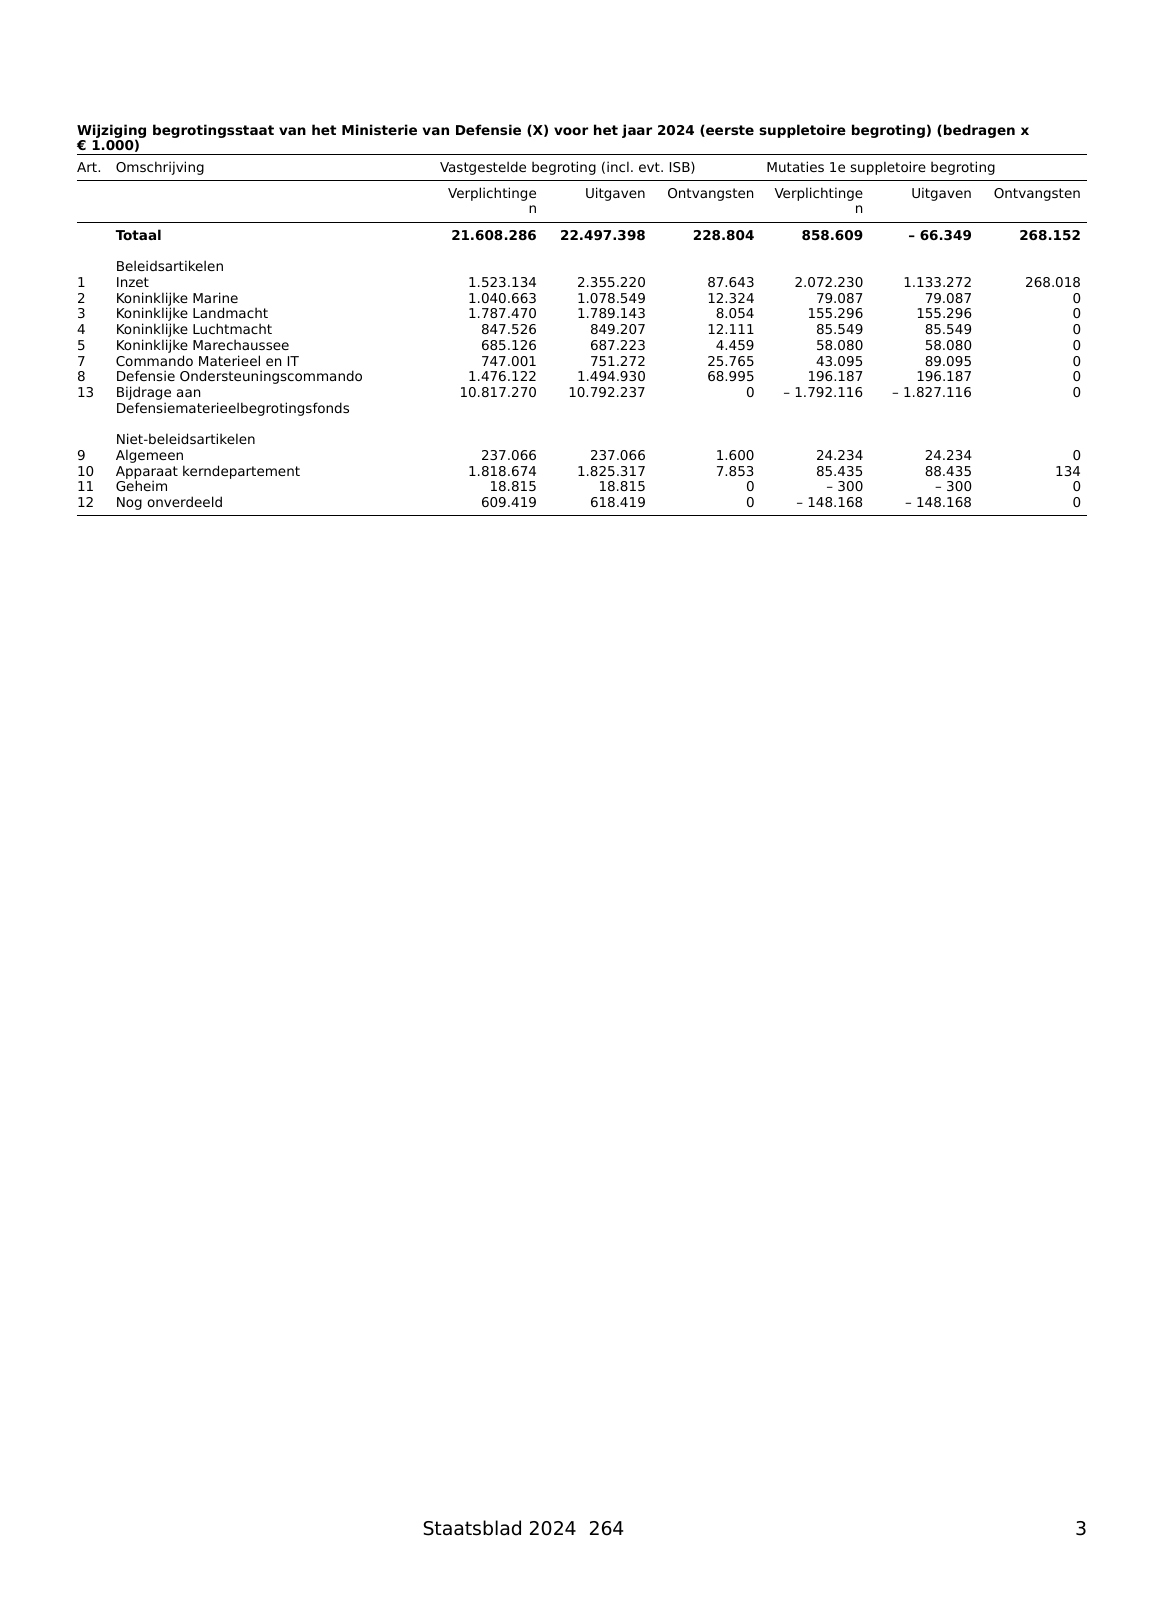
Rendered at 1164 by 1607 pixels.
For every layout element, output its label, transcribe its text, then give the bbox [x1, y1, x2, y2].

table_cell 268.152 [978, 223, 1087, 243]
table_cell 0 [978, 338, 1087, 353]
table_cell [760, 416, 869, 432]
table_cell Commando Materieel en IT [110, 353, 434, 369]
table_cell [651, 416, 760, 432]
table_cell [434, 416, 543, 432]
table_cell 24.234 [869, 448, 978, 463]
table_cell 9 [77, 448, 109, 463]
table_cell [434, 259, 543, 275]
table_cell 89.095 [869, 353, 978, 369]
table_cell Niet-beleidsartikelen [110, 432, 434, 448]
table_cell Koninklijke Landmacht [110, 306, 434, 322]
table_cell 79.087 [869, 290, 978, 306]
table_cell Omschrijving [110, 155, 434, 180]
table_cell 85.435 [760, 464, 869, 479]
table_cell Beleidsartikelen [110, 259, 434, 275]
table_cell Koninklijke Luchtmacht [110, 322, 434, 338]
table_cell 0 [651, 479, 760, 495]
table_cell [77, 432, 109, 448]
table_cell Totaal [110, 223, 434, 243]
table_cell 1.789.143 [543, 306, 651, 322]
table_cell [110, 181, 434, 222]
table_cell [543, 259, 651, 275]
table_cell 751.272 [543, 353, 651, 369]
table_header Wijziging begrotingsstaat van het Ministerie van Defensie (X) voor het jaar 2024 (eerste suppletoire begroting) (bedragen x € 1.000) [77, 122, 1087, 154]
table_cell Bijdrage aan Defensiematerieelbegrotingsfonds [110, 385, 434, 416]
table_cell 12 [77, 495, 109, 515]
table_cell 0 [978, 385, 1087, 416]
table_cell 155.296 [760, 306, 869, 322]
table_cell 1.078.549 [543, 290, 651, 306]
table_cell [651, 259, 760, 275]
table_cell [110, 416, 434, 432]
table_cell 858.609 [760, 223, 869, 243]
table_cell 43.095 [760, 353, 869, 369]
table_cell Koninklijke Marechaussee [110, 338, 434, 353]
table_cell 2 [77, 290, 109, 306]
table_cell 11 [77, 479, 109, 495]
table_cell 25.765 [651, 353, 760, 369]
table_cell 609.419 [434, 495, 543, 515]
table_cell 8.054 [651, 306, 760, 322]
table_cell 2.355.220 [543, 275, 651, 290]
table_cell – 300 [869, 479, 978, 495]
table_cell Art. [77, 155, 109, 180]
table_cell – 66.349 [869, 223, 978, 243]
table_cell Ontvangsten [651, 181, 760, 222]
table_cell 18.815 [543, 479, 651, 495]
table_cell 58.080 [760, 338, 869, 353]
table_cell 1.494.930 [543, 369, 651, 385]
table_cell [978, 416, 1087, 432]
table_cell 685.126 [434, 338, 543, 353]
table_cell 13 [77, 385, 109, 416]
table_cell – 148.168 [869, 495, 978, 515]
table_cell 196.187 [869, 369, 978, 385]
table_cell 12.111 [651, 322, 760, 338]
table_cell 4 [77, 322, 109, 338]
table_cell Inzet [110, 275, 434, 290]
table_cell 0 [978, 479, 1087, 495]
table_cell [869, 243, 978, 259]
table_cell 12.324 [651, 290, 760, 306]
table_cell Ontvangsten [978, 181, 1087, 222]
table_cell 849.207 [543, 322, 651, 338]
table_cell 268.018 [978, 275, 1087, 290]
table_cell [651, 432, 760, 448]
table_cell 21.608.286 [434, 223, 543, 243]
table_cell Koninklijke Marine [110, 290, 434, 306]
table_cell [110, 243, 434, 259]
table_cell [978, 432, 1087, 448]
table_cell Uitgaven [869, 181, 978, 222]
table_cell 1.476.122 [434, 369, 543, 385]
table_cell 79.087 [760, 290, 869, 306]
table_cell 0 [978, 290, 1087, 306]
table_cell 237.066 [543, 448, 651, 463]
table_cell 18.815 [434, 479, 543, 495]
table_cell Uitgaven [543, 181, 651, 222]
table_cell 24.234 [760, 448, 869, 463]
table_cell 10.817.270 [434, 385, 543, 416]
table_cell 0 [651, 495, 760, 515]
table_cell [869, 432, 978, 448]
table_cell [543, 243, 651, 259]
table_cell Defensie Ondersteuningscommando [110, 369, 434, 385]
table_cell [760, 243, 869, 259]
table_cell 1.133.272 [869, 275, 978, 290]
table_cell 5 [77, 338, 109, 353]
table_cell 0 [978, 353, 1087, 369]
table_cell 1.787.470 [434, 306, 543, 322]
table_cell [434, 243, 543, 259]
table_cell 1 [77, 275, 109, 290]
table_cell 10.792.237 [543, 385, 651, 416]
table_cell 237.066 [434, 448, 543, 463]
table_cell – 1.827.116 [869, 385, 978, 416]
table_cell 4.459 [651, 338, 760, 353]
table_cell 58.080 [869, 338, 978, 353]
table_cell Apparaat kerndepartement [110, 464, 434, 479]
table_cell 88.435 [869, 464, 978, 479]
table_cell Nog onverdeeld [110, 495, 434, 515]
table_cell Verplichtingen [760, 181, 869, 222]
table_cell [651, 243, 760, 259]
table_cell Vastgestelde begroting (incl. evt. ISB) [434, 155, 760, 180]
table_cell 0 [978, 495, 1087, 515]
table_cell Mutaties 1e suppletoire begroting [760, 155, 1087, 180]
table_cell 8 [77, 369, 109, 385]
table_cell 1.040.663 [434, 290, 543, 306]
table_cell [978, 243, 1087, 259]
table_cell – 1.792.116 [760, 385, 869, 416]
table_cell 0 [978, 369, 1087, 385]
table_cell 0 [978, 322, 1087, 338]
table_cell 0 [651, 385, 760, 416]
table_cell 68.995 [651, 369, 760, 385]
table_cell [760, 259, 869, 275]
table_cell [869, 259, 978, 275]
table_cell – 148.168 [760, 495, 869, 515]
table_cell [77, 416, 109, 432]
table_cell 618.419 [543, 495, 651, 515]
table_cell 0 [978, 448, 1087, 463]
table_cell 1.818.674 [434, 464, 543, 479]
table_cell 10 [77, 464, 109, 479]
table_cell 155.296 [869, 306, 978, 322]
table_cell 22.497.398 [543, 223, 651, 243]
table_cell 847.526 [434, 322, 543, 338]
table_cell 228.804 [651, 223, 760, 243]
table_cell [978, 259, 1087, 275]
table_cell 7.853 [651, 464, 760, 479]
table_cell 2.072.230 [760, 275, 869, 290]
table_cell 196.187 [760, 369, 869, 385]
table_cell 85.549 [869, 322, 978, 338]
table_cell 747.001 [434, 353, 543, 369]
table_cell 1.523.134 [434, 275, 543, 290]
table_cell 134 [978, 464, 1087, 479]
table_cell [543, 416, 651, 432]
table_cell 3 [77, 306, 109, 322]
table_cell [77, 223, 109, 243]
table_cell [77, 181, 109, 222]
table_cell Geheim [110, 479, 434, 495]
table_cell [77, 259, 109, 275]
table_cell 1.825.317 [543, 464, 651, 479]
table_cell [434, 432, 543, 448]
table_cell [543, 432, 651, 448]
table_cell 1.600 [651, 448, 760, 463]
table_cell Algemeen [110, 448, 434, 463]
table_cell Verplichtingen [434, 181, 543, 222]
table_cell 85.549 [760, 322, 869, 338]
table_cell 0 [978, 306, 1087, 322]
table_cell [77, 243, 109, 259]
table_cell 87.643 [651, 275, 760, 290]
table_cell 7 [77, 353, 109, 369]
table_cell [760, 432, 869, 448]
table_cell – 300 [760, 479, 869, 495]
table_cell [869, 416, 978, 432]
table_cell 687.223 [543, 338, 651, 353]
